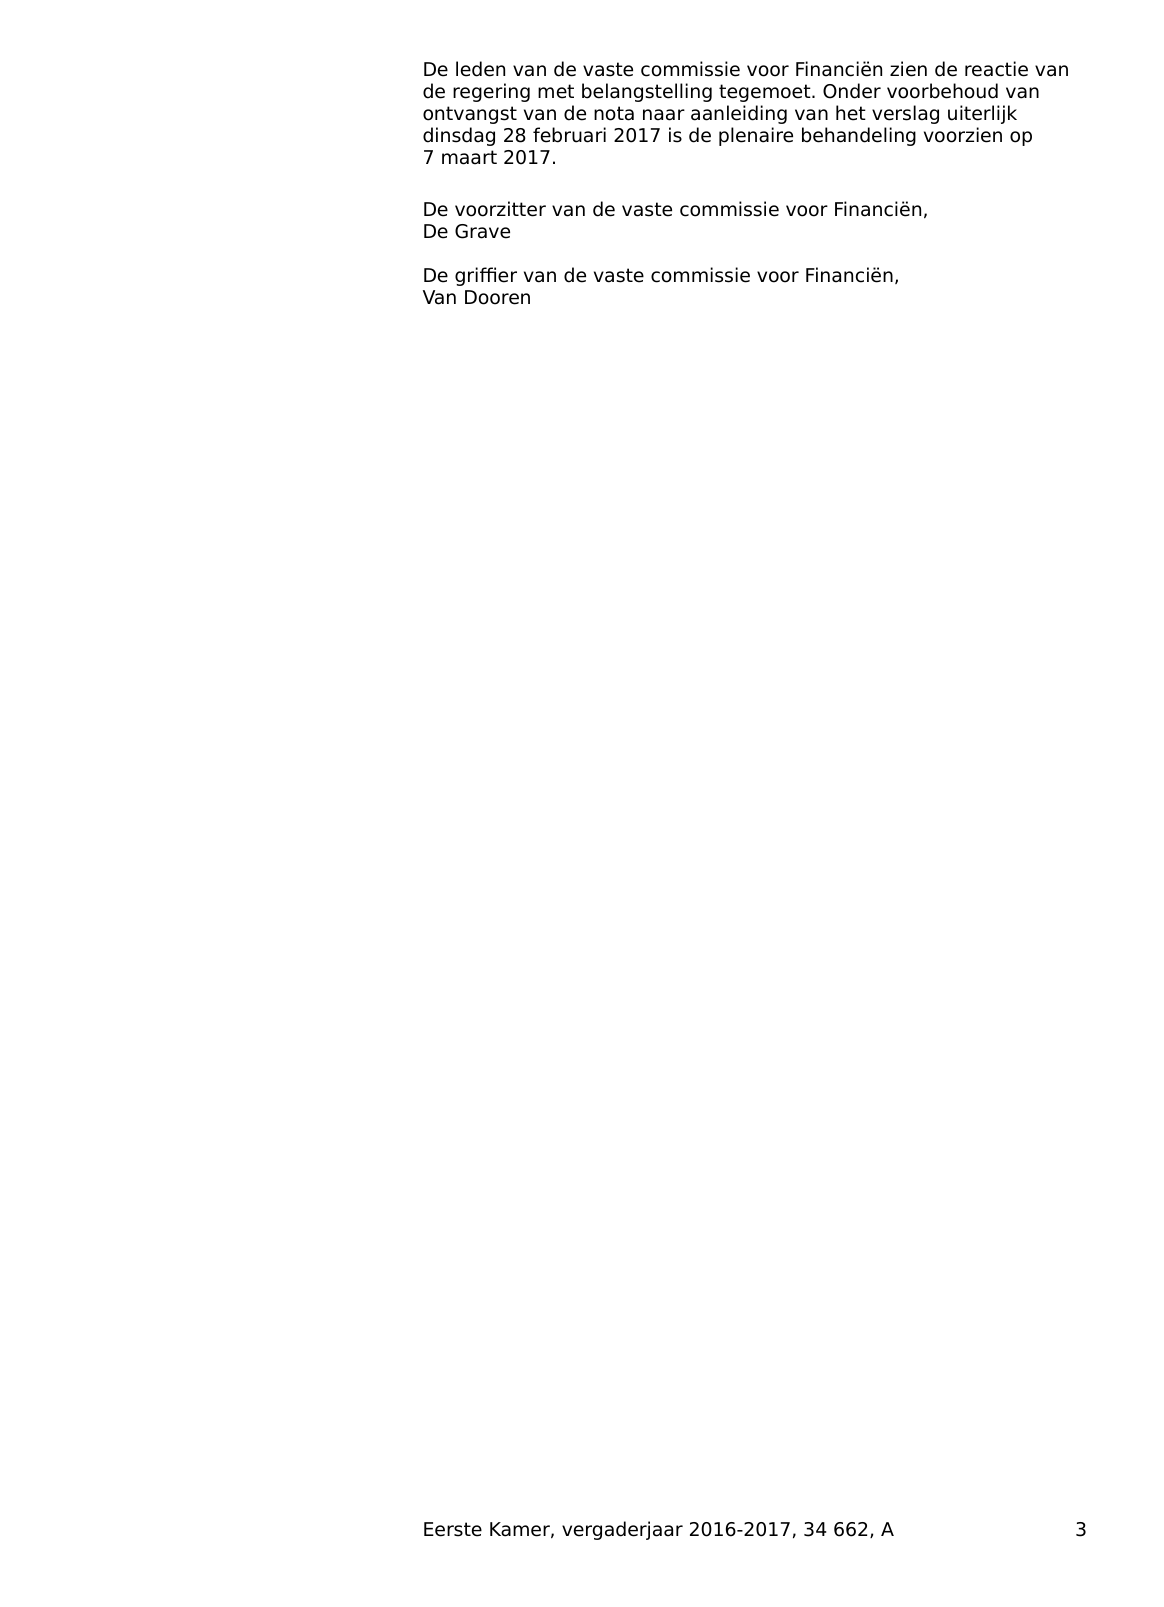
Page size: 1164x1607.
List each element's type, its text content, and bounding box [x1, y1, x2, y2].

text De leden van de vaste commissie voor Financiën zien de reactie van de regering met belangstelling tegemoet. Onder voorbehoud van ontvangst van de nota naar aanleiding van het verslag uiterlijk dinsdag 28 februari 2017 is de plenaire behandeling voorzien op 7 maart 2017. [422, 59, 1087, 169]
text De griffier van de vaste commissie voor Financiën, Van Dooren [422, 265, 1087, 309]
text De voorzitter van de vaste commissie voor Financiën, De Grave [422, 199, 1087, 243]
